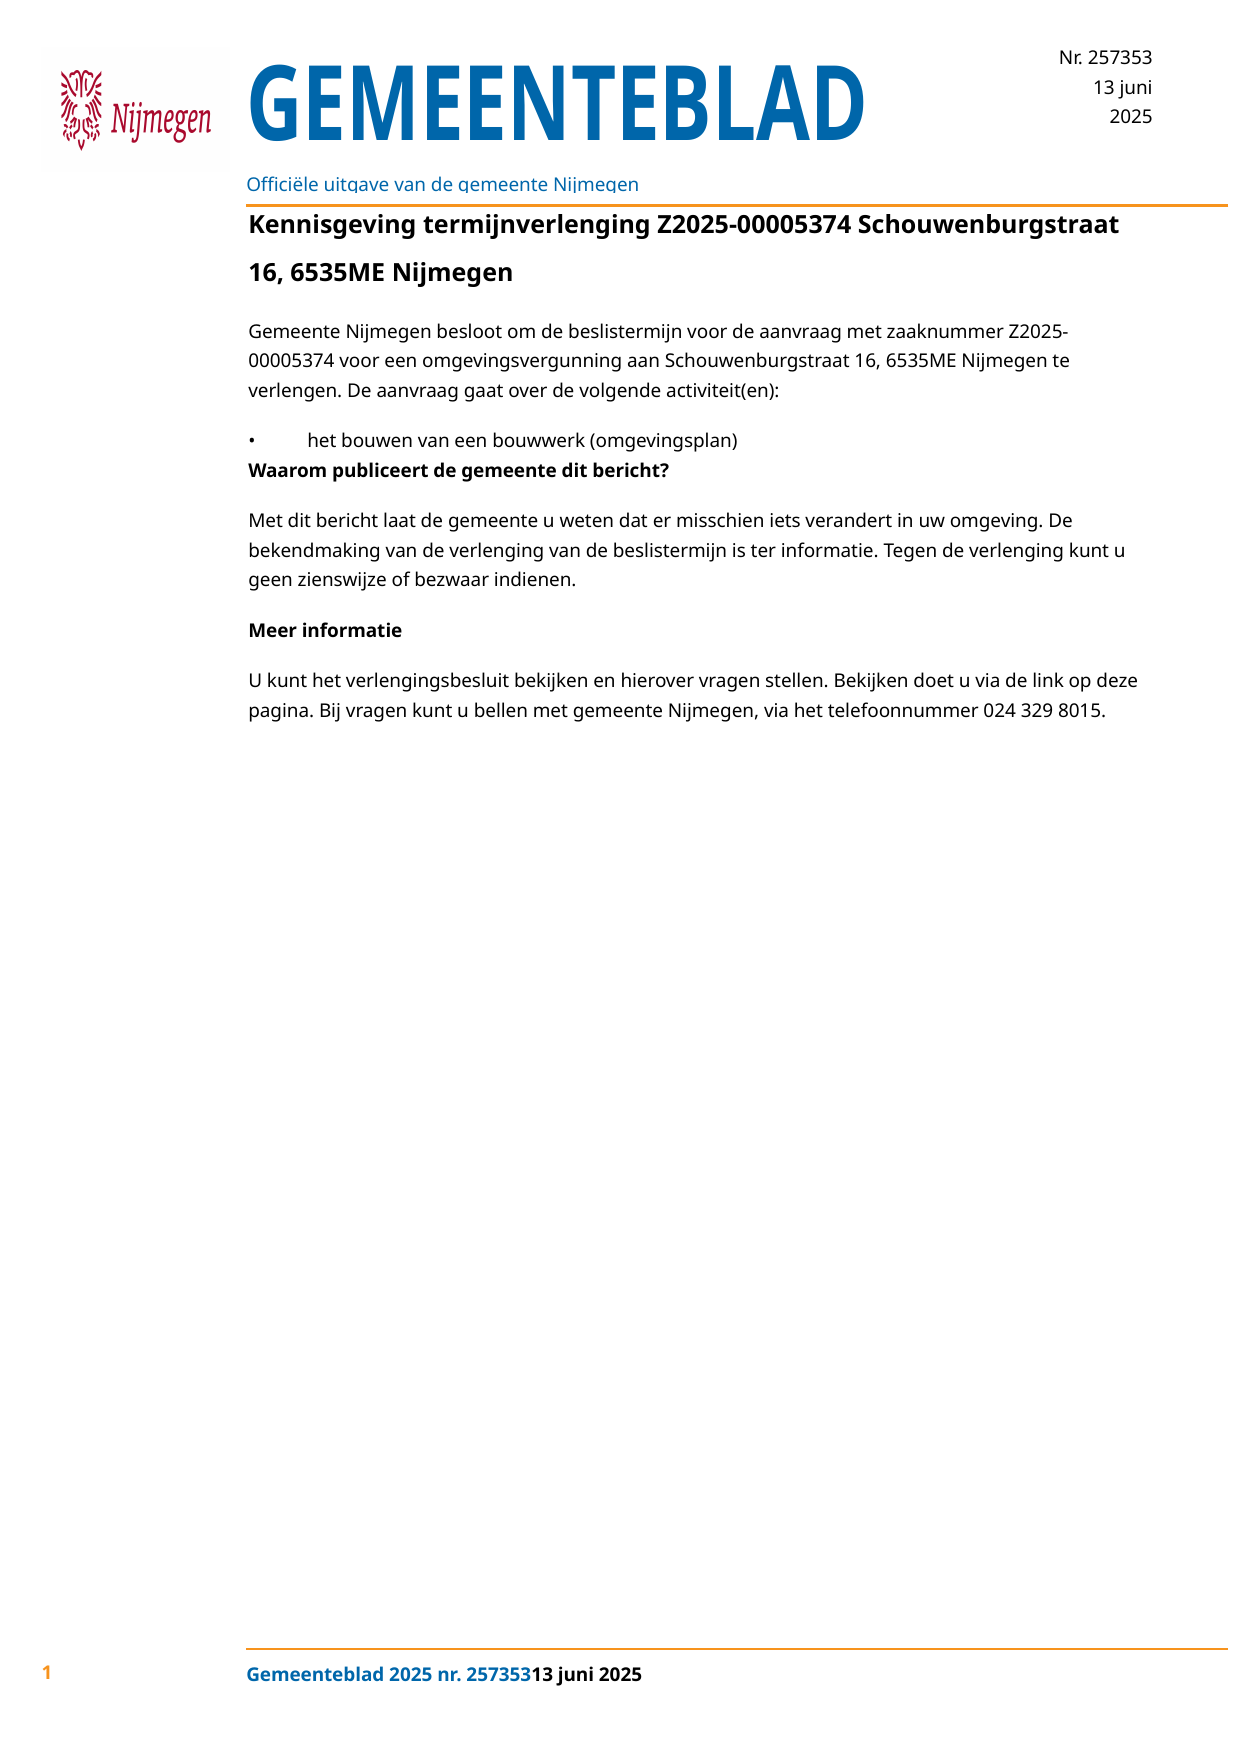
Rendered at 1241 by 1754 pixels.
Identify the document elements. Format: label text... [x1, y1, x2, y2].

text Gemeente Nijmegen besloot om de beslistermijn voor de aanvraag met zaaknummer Z2025-00005374 voor een omgevingsvergunning aan Schouwenburgstraat 16, 6535ME Nijmegen te verlengen. De aanvraag gaat over de volgende activiteit(en): [248, 318, 1152, 403]
list het bouwen van een bouwwerk (omgevingsplan) [248, 427, 1152, 453]
text Kennisgeving termijnverlenging Z2025-00005374 Schouwenburgstraat 16, 6535ME Nijmegen [248, 207, 1152, 288]
text Meer informatie [248, 617, 1152, 643]
text Waarom publiceert de gemeente dit bericht? [248, 457, 1152, 483]
text Met dit bericht laat de gemeente u weten dat er misschien iets verandert in uw omgeving. De bekendmaking van de verlenging van de beslistermijn is ter informatie. Tegen de verlenging kunt u geen zienswijze of bezwaar indienen. [248, 507, 1152, 592]
picture [41, 47, 231, 172]
text U kunt het verlengingsbesluit bekijken en hierover vragen stellen. Bekijken doet u via de link op deze pagina. Bij vragen kunt u bellen met gemeente Nijmegen, via het telefoonnummer 024 329 8015. [248, 667, 1152, 723]
